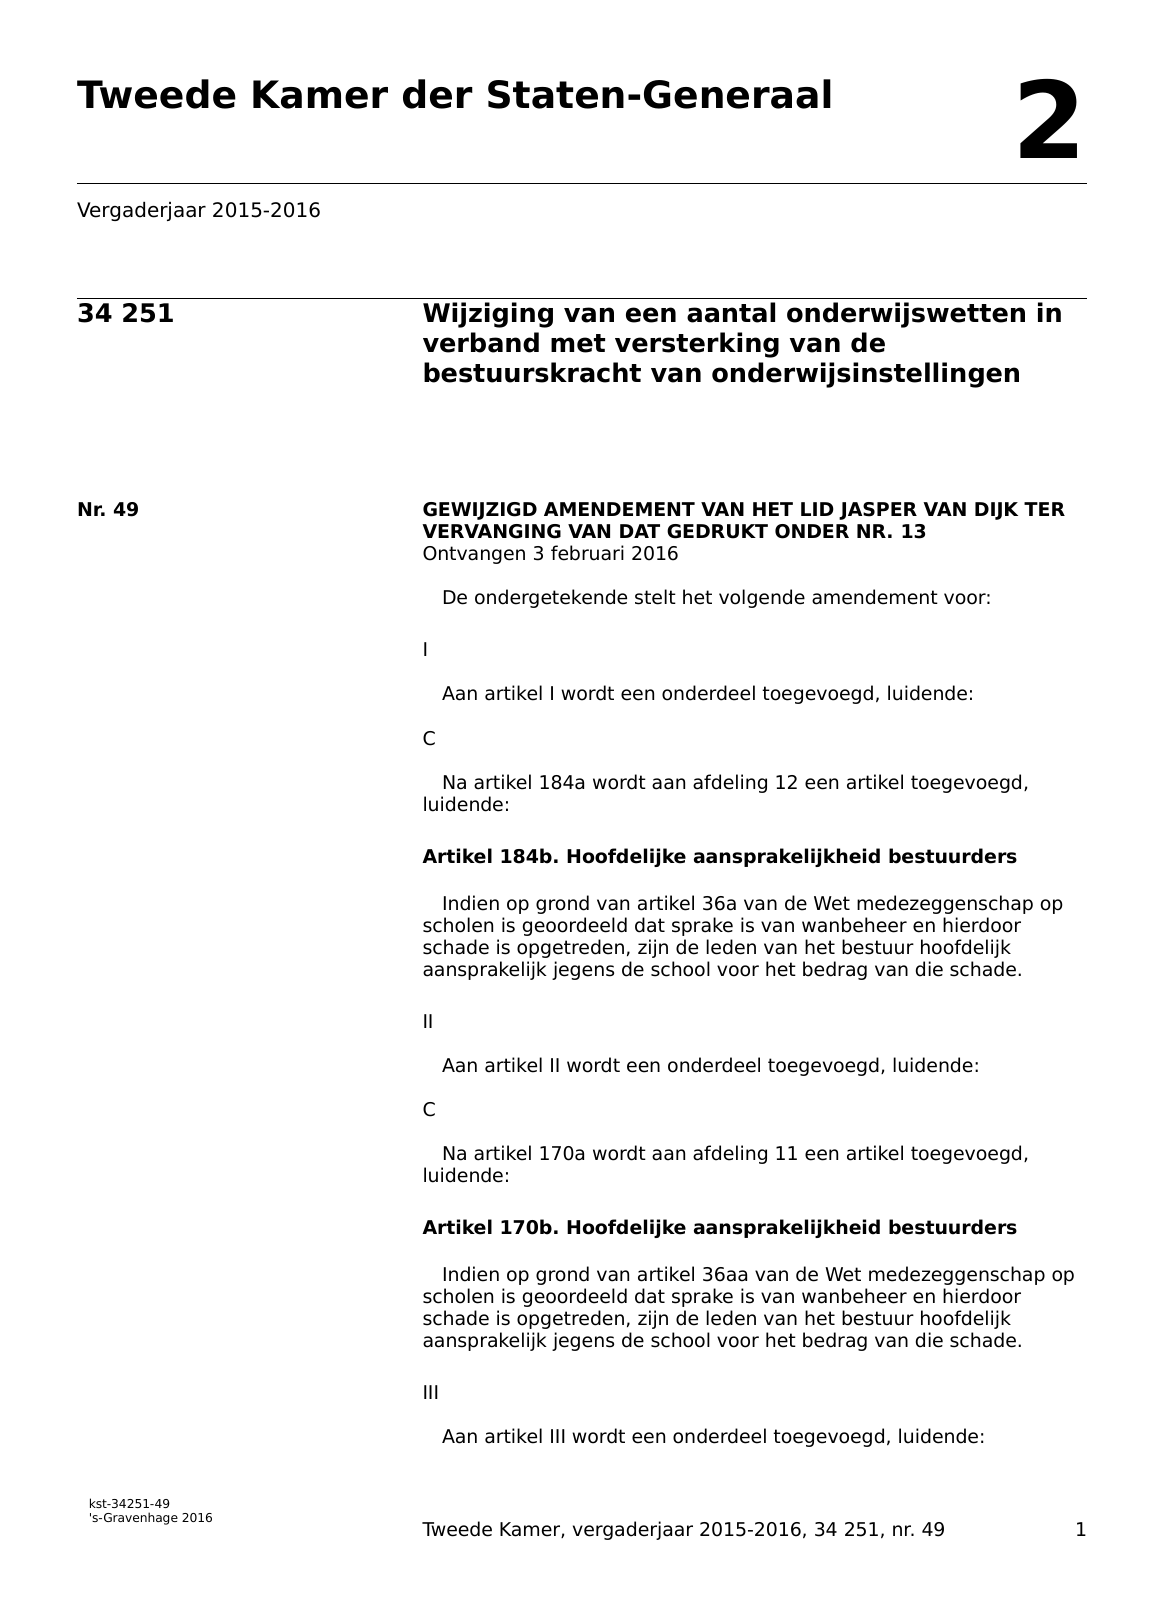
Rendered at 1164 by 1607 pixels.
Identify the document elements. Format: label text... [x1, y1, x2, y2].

table_header 2 [886, 59, 1087, 183]
subtitle Artikel 170b. Hoofdelijke aansprakelijkheid bestuurders [422, 1217, 1087, 1239]
text Aan artikel I wordt een onderdeel toegevoegd, luidende: [422, 683, 1087, 705]
text 's-Gravenhage 2016 [88, 1511, 323, 1525]
text kst-34251-49 [88, 1497, 323, 1511]
subtitle 34 251 Wijziging van een aantal onderwijswetten in verband met versterking van de bestuurskracht van onderwijsinstellingen [77, 299, 1087, 388]
subtitle I [422, 639, 1087, 661]
text C [422, 727, 1087, 749]
text Indien op grond van artikel 36a van de Wet medezeggenschap op scholen is geoordeeld dat sprake is van wanbeheer en hierdoor schade is opgetreden, zijn de leden van het bestuur hoofdelijk aansprakelijk jegens de school voor het bedrag van die schade. [422, 893, 1087, 981]
text Aan artikel II wordt een onderdeel toegevoegd, luidende: [422, 1055, 1087, 1077]
text De ondergetekende stelt het volgende amendement voor: [422, 587, 1087, 609]
text C [422, 1099, 1087, 1121]
text Aan artikel III wordt een onderdeel toegevoegd, luidende: [422, 1426, 1087, 1448]
subtitle II [422, 1011, 1087, 1032]
text Ontvangen 3 februari 2016 [422, 543, 1087, 565]
subtitle Artikel 184b. Hoofdelijke aansprakelijkheid bestuurders [422, 846, 1087, 868]
table_cell Vergaderjaar 2015-2016 [77, 184, 1087, 298]
subtitle Nr. 49 GEWIJZIGD AMENDEMENT VAN HET LID JASPER VAN DIJK TER VERVANGING VAN DAT GEDRUKT ONDER NR. 13 [77, 499, 1087, 543]
text Na artikel 170a wordt aan afdeling 11 een artikel toegevoegd, luidende: [422, 1143, 1087, 1187]
text Na artikel 184a wordt aan afdeling 12 een artikel toegevoegd, luidende: [422, 772, 1087, 816]
subtitle III [422, 1382, 1087, 1404]
text Indien op grond van artikel 36aa van de Wet medezeggenschap op scholen is geoordeeld dat sprake is van wanbeheer en hierdoor schade is opgetreden, zijn de leden van het bestuur hoofdelijk aansprakelijk jegens de school voor het bedrag van die schade. [422, 1264, 1087, 1352]
table_header Tweede Kamer der Staten-Generaal [77, 59, 886, 183]
